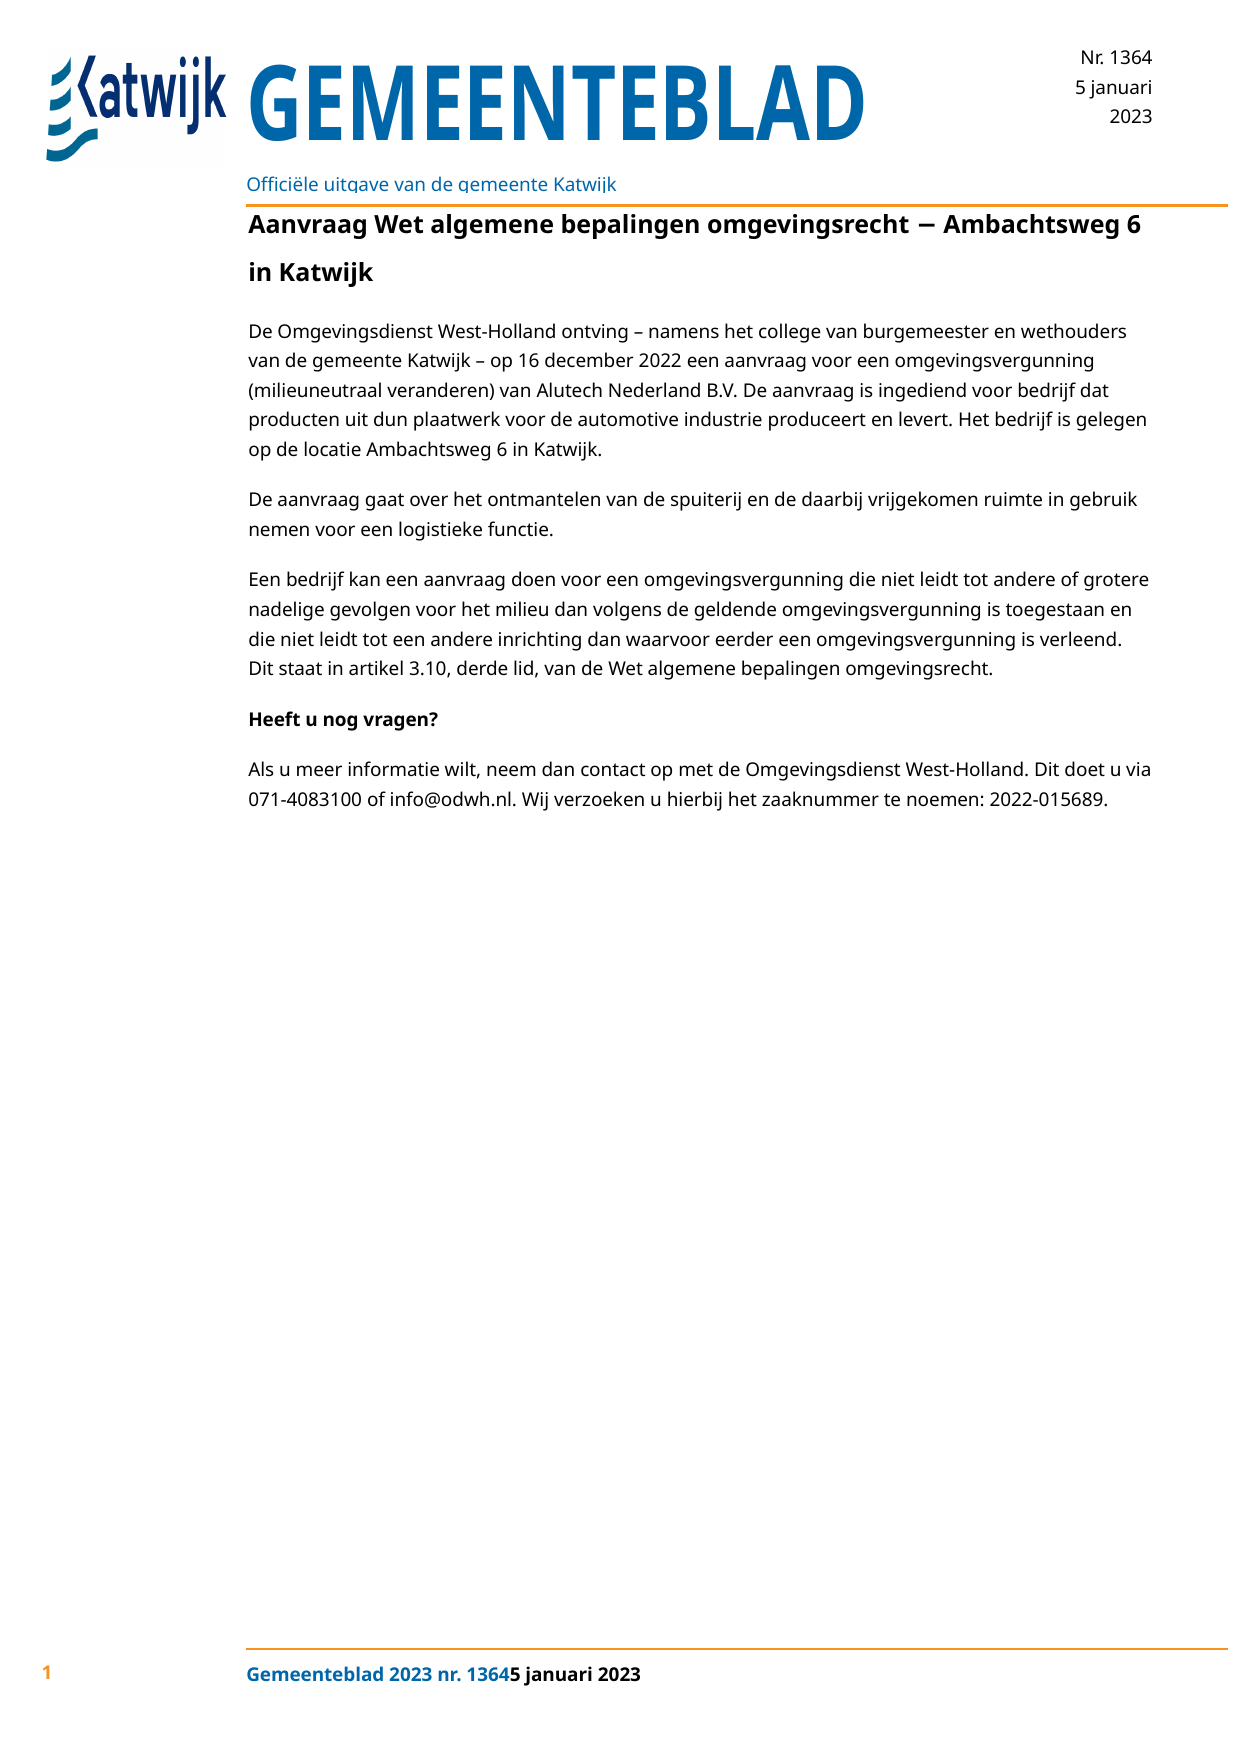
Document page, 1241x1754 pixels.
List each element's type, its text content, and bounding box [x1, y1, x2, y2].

text De aanvraag gaat over het ontmantelen van de spuiterij en de daarbij vrijgekomen ruimte in gebruik nemen voor een logistieke functie. [248, 487, 1152, 542]
text Als u meer informatie wilt, neem dan contact op met de Omgevingsdienst West-Holland. Dit doet u via 071‑4083100 of info@odwh.nl. Wij verzoeken u hierbij het zaaknummer te noemen: 2022-015689. [248, 756, 1152, 812]
picture [41, 47, 231, 172]
text Een bedrijf kan een aanvraag doen voor een omgevingsvergunning die niet leidt tot andere of grotere nadelige gevolgen voor het milieu dan volgens de geldende omgevingsvergunning is toegestaan en die niet leidt tot een andere inrichting dan waarvoor eerder een omgevingsvergunning is verleend. Dit staat in artikel 3.10, derde lid, van de Wet algemene bepalingen omgevingsrecht. [248, 567, 1152, 681]
text Aanvraag Wet algemene bepalingen omgevingsrecht − Ambachtsweg 6 in Katwijk [248, 207, 1152, 288]
text De Omgevingsdienst West-Holland ontving – namens het college van burgemeester en wethouders van de gemeente Katwijk – op 16 december 2022 een aanvraag voor een omgevingsvergunning (milieuneutraal veranderen) van Alutech Nederland B.V. De aanvraag is ingediend voor bedrijf dat producten uit dun plaatwerk voor de automotive industrie produceert en levert. Het bedrijf is gelegen op de locatie Ambachtsweg 6 in Katwijk. [248, 318, 1152, 462]
text Heeft u nog vragen? [248, 706, 1152, 732]
